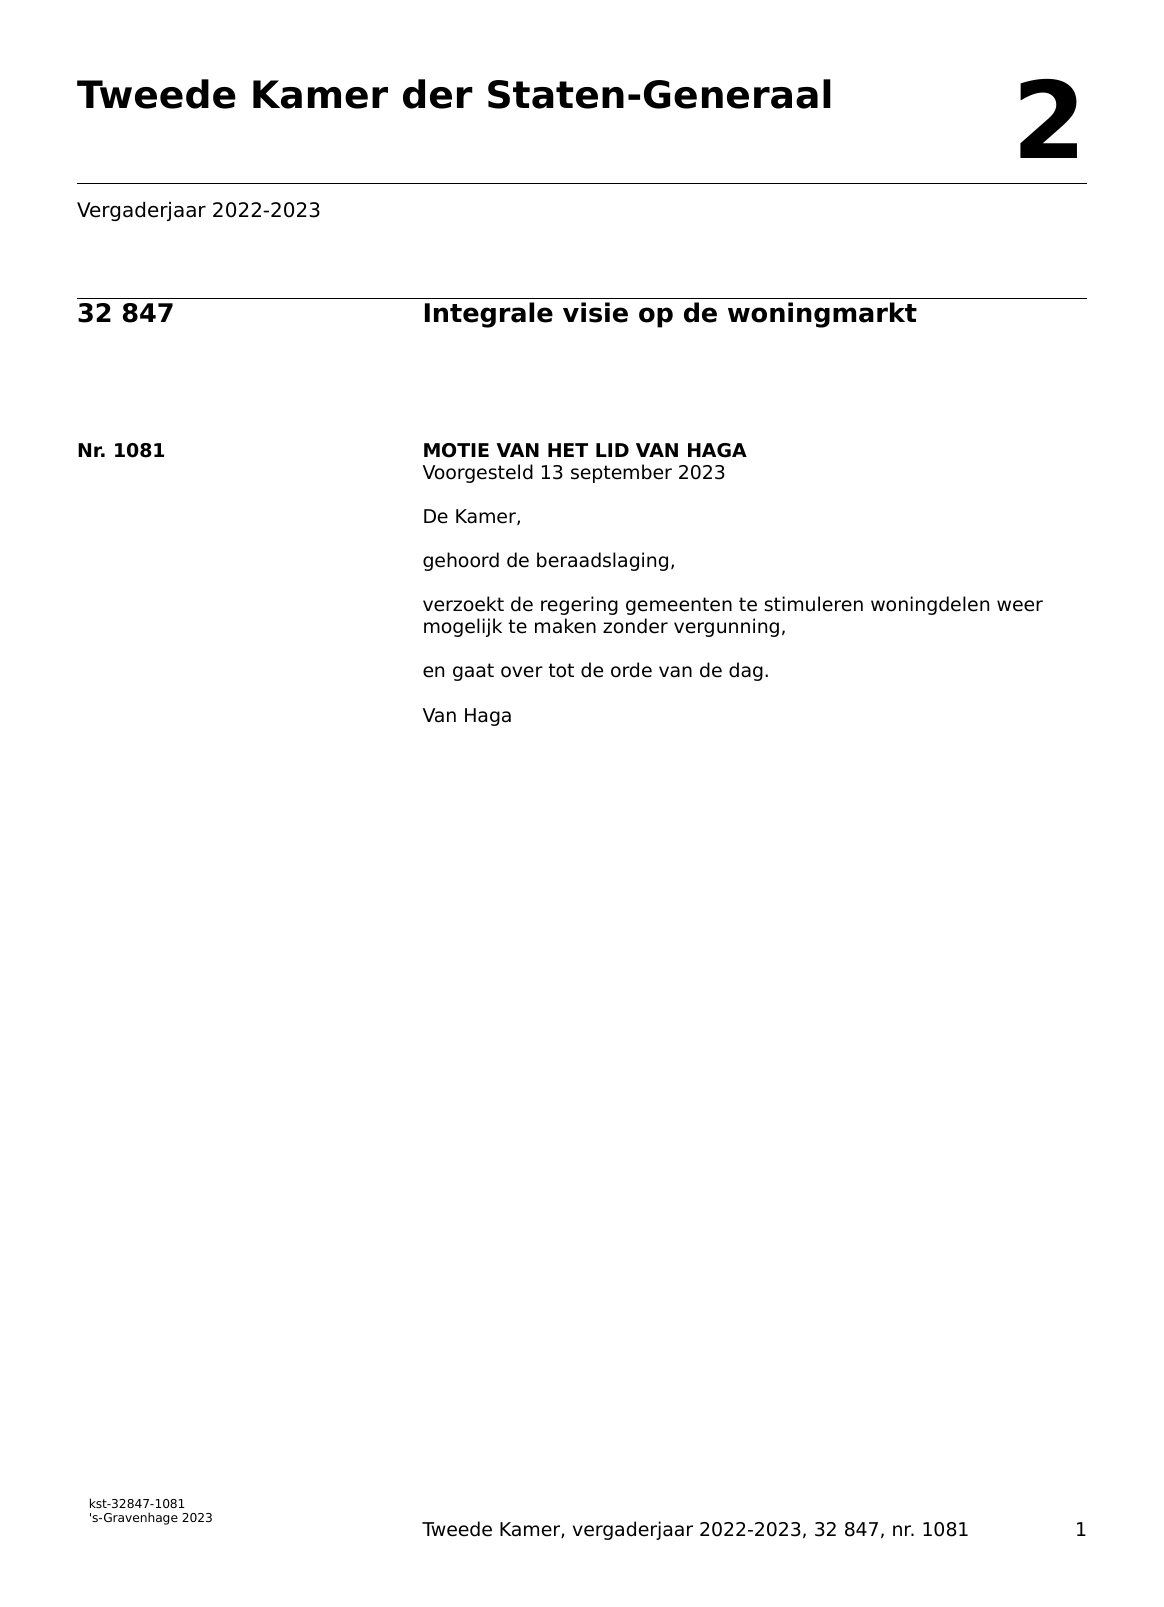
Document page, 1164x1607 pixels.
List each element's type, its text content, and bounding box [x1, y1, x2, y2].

text De Kamer, [422, 506, 1087, 528]
text kst-32847-1081 [88, 1497, 323, 1511]
subtitle 32 847 Integrale visie op de woningmarkt [77, 299, 1087, 329]
table_header 2 [886, 59, 1087, 183]
text en gaat over tot de orde van de dag. [422, 660, 1087, 682]
subtitle Nr. 1081 MOTIE VAN HET LID VAN HAGA [77, 440, 1087, 462]
text 's-Gravenhage 2023 [88, 1511, 323, 1525]
table_cell Vergaderjaar 2022-2023 [77, 184, 1087, 298]
table_header Tweede Kamer der Staten-Generaal [77, 59, 886, 183]
text Voorgesteld 13 september 2023 [422, 462, 1087, 484]
text Van Haga [422, 704, 1087, 726]
text gehoord de beraadslaging, [422, 550, 1087, 572]
text verzoekt de regering gemeenten te stimuleren woningdelen weer mogelijk te maken zonder vergunning, [422, 594, 1087, 638]
